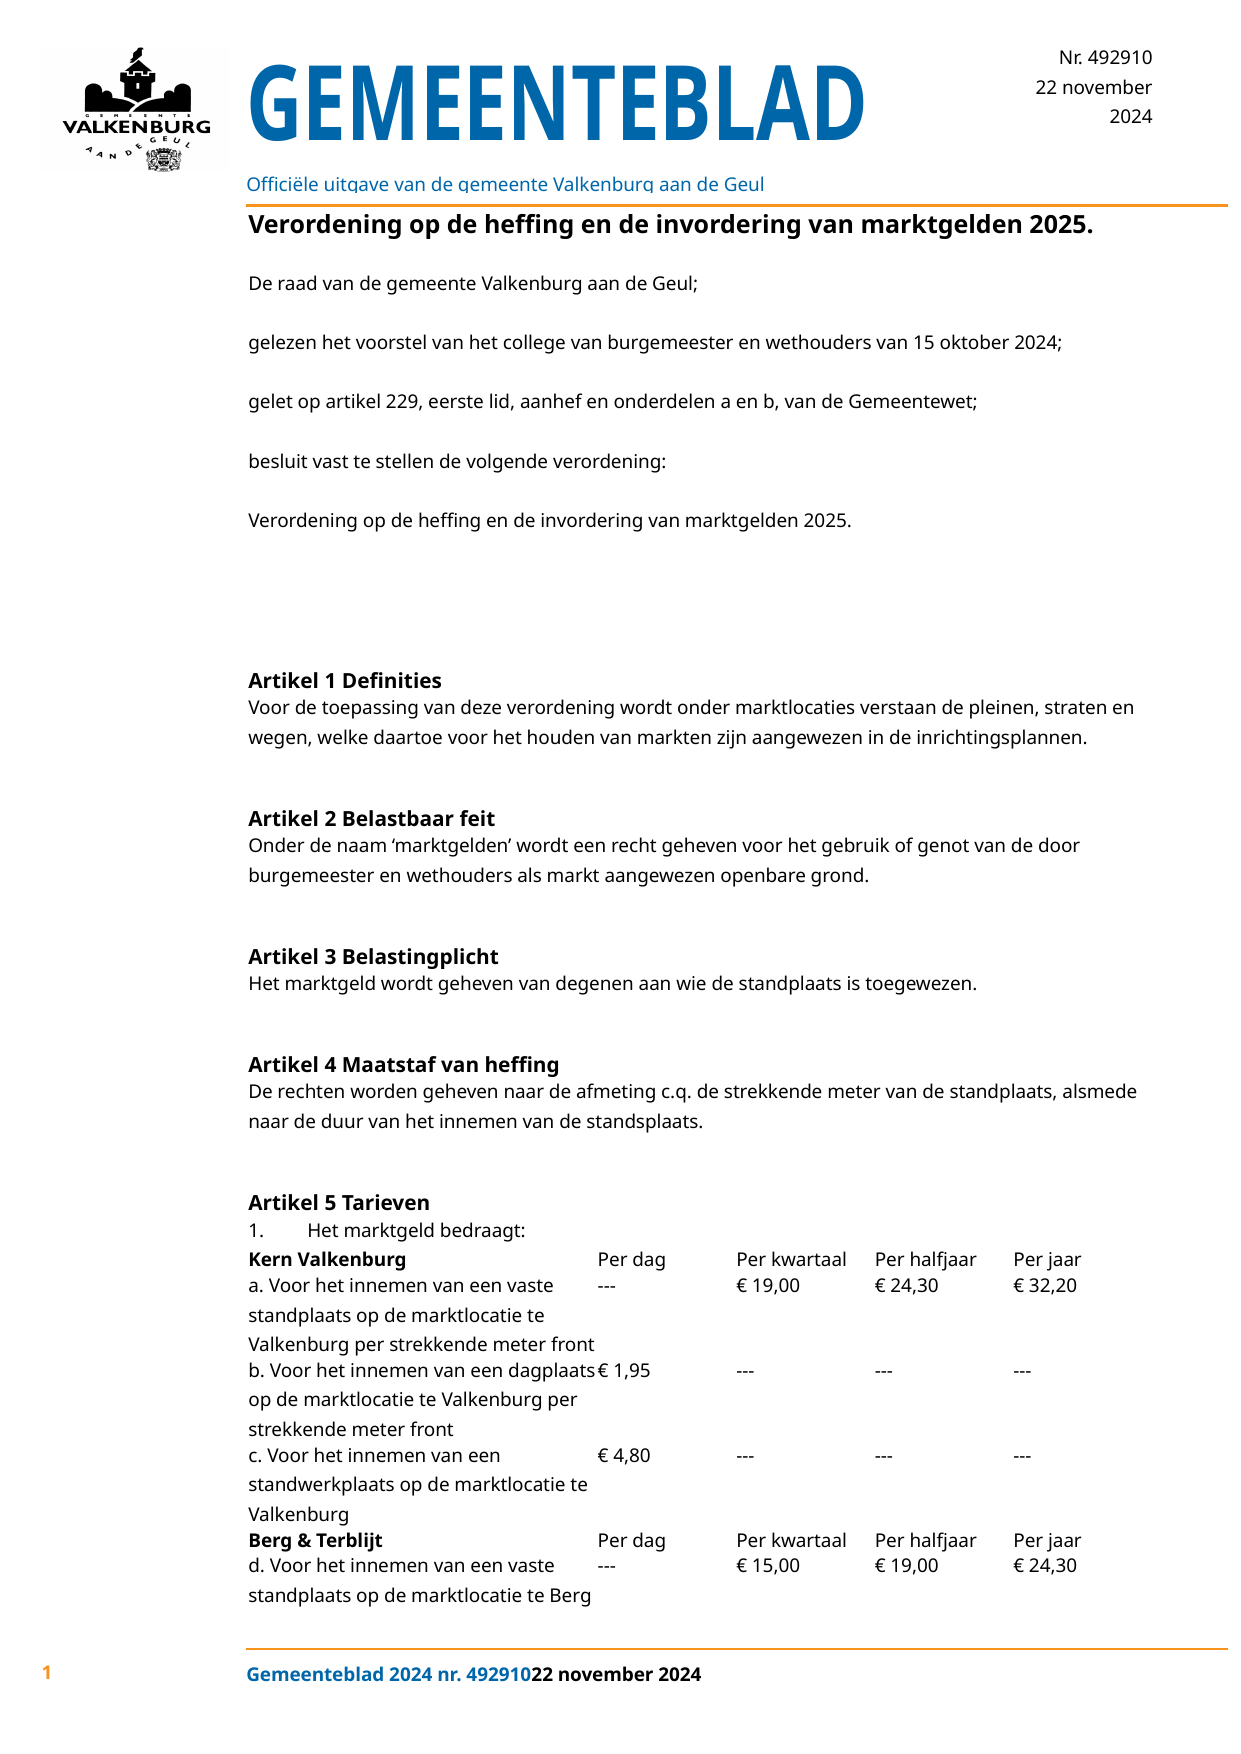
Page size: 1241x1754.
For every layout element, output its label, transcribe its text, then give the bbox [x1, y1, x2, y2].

text Verordening op de heffing en de invordering van marktgelden 2025. [248, 207, 1152, 241]
table_cell Per halfjaar [875, 1527, 1013, 1553]
table_cell --- [598, 1553, 736, 1608]
table_cell € 32,20 [1013, 1272, 1152, 1357]
text gelet op artikel 229, eerste lid, aanhef en onderdelen a en b, van de Gemeentewet; [248, 389, 1152, 414]
text gelezen het voorstel van het college van burgemeester en wethouders van 15 oktober 2024; [248, 329, 1152, 355]
text De rechten worden geheven naar de afmeting c.q. de strekkende meter van de standplaats, alsmede naar de duur van het innemen van de standsplaats. [248, 1079, 1152, 1134]
text Artikel 4 Maatstaf van heffing [248, 1050, 1152, 1079]
text Verordening op de heffing en de invordering van marktgelden 2025. [248, 507, 1152, 533]
table_header Per kwartaal [736, 1246, 874, 1272]
list Het marktgeld bedraagt: [248, 1217, 1152, 1242]
table_header Per jaar [1013, 1246, 1152, 1272]
text Artikel 5 Tarieven [248, 1188, 1152, 1217]
text De raad van de gemeente Valkenburg aan de Geul; [248, 270, 1152, 296]
table_cell --- [736, 1357, 874, 1442]
table_cell € 19,00 [875, 1553, 1013, 1608]
table_cell --- [1013, 1442, 1152, 1527]
table_cell a. Voor het innemen van een vaste standplaats op de marktlocatie te Valkenburg per strekkende meter front [248, 1272, 597, 1357]
text Artikel 2 Belastbaar feit [248, 804, 1152, 832]
table_cell € 4,80 [598, 1442, 736, 1527]
table_cell € 19,00 [736, 1272, 874, 1357]
table_cell d. Voor het innemen van een vaste standplaats op de marktlocatie te Berg [248, 1553, 597, 1608]
table_cell --- [736, 1442, 874, 1527]
table_cell --- [875, 1357, 1013, 1442]
text besluit vast te stellen de volgende verordening: [248, 448, 1152, 473]
table_header Per dag [598, 1246, 736, 1272]
table_cell € 1,95 [598, 1357, 736, 1442]
text Artikel 3 Belastingplicht [248, 942, 1152, 970]
table_cell Per kwartaal [736, 1527, 874, 1553]
table_cell € 24,30 [1013, 1553, 1152, 1608]
table_cell € 15,00 [736, 1553, 874, 1608]
table_cell Per jaar [1013, 1527, 1152, 1553]
table_header Per halfjaar [875, 1246, 1013, 1272]
table_cell Per dag [598, 1527, 736, 1553]
text Het marktgeld wordt geheven van degenen aan wie de standplaats is toegewezen. [248, 970, 1152, 996]
text Artikel 1 Definities [248, 666, 1152, 694]
picture [41, 47, 231, 172]
table_header Kern Valkenburg [248, 1246, 597, 1272]
table_cell c. Voor het innemen van een standwerkplaats op de marktlocatie te Valkenburg [248, 1442, 597, 1527]
table_cell Berg & Terblijt [248, 1527, 597, 1553]
text Voor de toepassing van deze verordening wordt onder marktlocaties verstaan de pleinen, straten en wegen, welke daartoe voor het houden van markten zijn aangewezen in de inrichtingsplannen. [248, 694, 1152, 749]
table_cell --- [1013, 1357, 1152, 1442]
table_cell b. Voor het innemen van een dagplaats op de marktlocatie te Valkenburg per strekkende meter front [248, 1357, 597, 1442]
text Onder de naam ‘marktgelden’ wordt een recht geheven voor het gebruik of genot van de door burgemeester en wethouders als markt aangewezen openbare grond. [248, 832, 1152, 888]
table_cell € 24,30 [875, 1272, 1013, 1357]
table_cell --- [875, 1442, 1013, 1527]
table_cell --- [598, 1272, 736, 1357]
